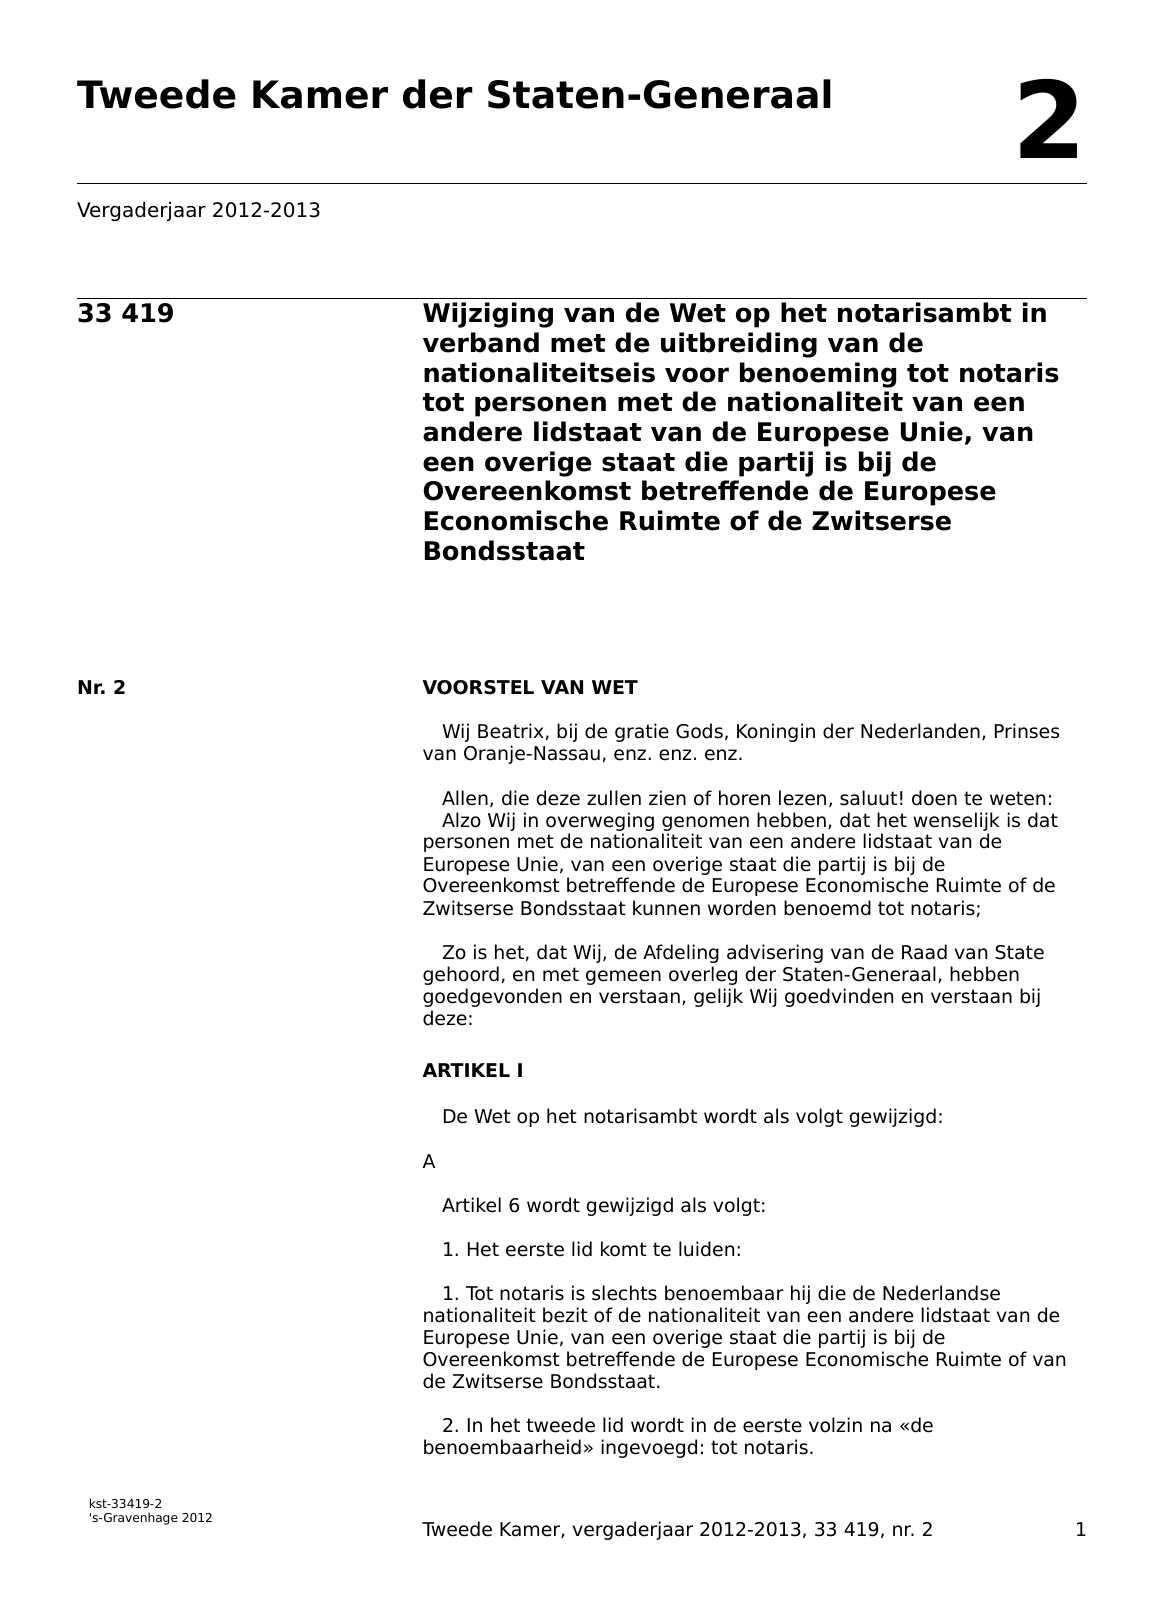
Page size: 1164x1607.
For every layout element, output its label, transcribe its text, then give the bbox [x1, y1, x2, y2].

text Artikel 6 wordt gewijzigd als volgt: [422, 1195, 1087, 1217]
text 2. In het tweede lid wordt in de eerste volzin na «de benoembaarheid» ingevoegd: tot notaris. [422, 1415, 1087, 1459]
table_cell Vergaderjaar 2012-2013 [77, 184, 1087, 298]
text 1. Tot notaris is slechts benoembaar hij die de Nederlandse nationaliteit bezit of de nationaliteit van een andere lidstaat van de Europese Unie, van een overige staat die partij is bij de Overeenkomst betreffende de Europese Economische Ruimte of van de Zwitserse Bondsstaat. [422, 1283, 1087, 1393]
text 1. Het eerste lid komt te luiden: [422, 1239, 1087, 1261]
text kst-33419-2 [88, 1497, 323, 1511]
text Zo is het, dat Wij, de Afdeling advisering van de Raad van State gehoord, en met gemeen overleg der Staten-Generaal, hebben goedgevonden en verstaan, gelijk Wij goedvinden en verstaan bij deze: [422, 942, 1087, 1029]
text Allen, die deze zullen zien of horen lezen, saluut! doen te weten: [422, 787, 1087, 809]
subtitle 33 419 Wijziging van de Wet op het notarisambt in verband met de uitbreiding van de nationaliteitseis voor benoeming tot notaris tot personen met de nationaliteit van een andere lidstaat van de Europese Unie, van een overige staat die partij is bij de Overeenkomst betreffende de Europese Economische Ruimte of de Zwitserse Bondsstaat [77, 299, 1087, 566]
subtitle Nr. 2 VOORSTEL VAN WET [77, 677, 1087, 699]
text Alzo Wij in overweging genomen hebben, dat het wenselijk is dat personen met de nationaliteit van een andere lidstaat van de Europese Unie, van een overige staat die partij is bij de Overeenkomst betreffende de Europese Economische Ruimte of de Zwitserse Bondsstaat kunnen worden benoemd tot notaris; [422, 809, 1087, 919]
text A [422, 1151, 1087, 1173]
subtitle ARTIKEL I [422, 1059, 1087, 1081]
text De Wet op het notarisambt wordt als volgt gewijzigd: [422, 1106, 1087, 1128]
text Wij Beatrix, bij de gratie Gods, Koningin der Nederlanden, Prinses van Oranje-Nassau, enz. enz. enz. [422, 721, 1087, 765]
table_header 2 [886, 59, 1087, 183]
table_header Tweede Kamer der Staten-Generaal [77, 59, 886, 183]
text 's-Gravenhage 2012 [88, 1511, 323, 1525]
